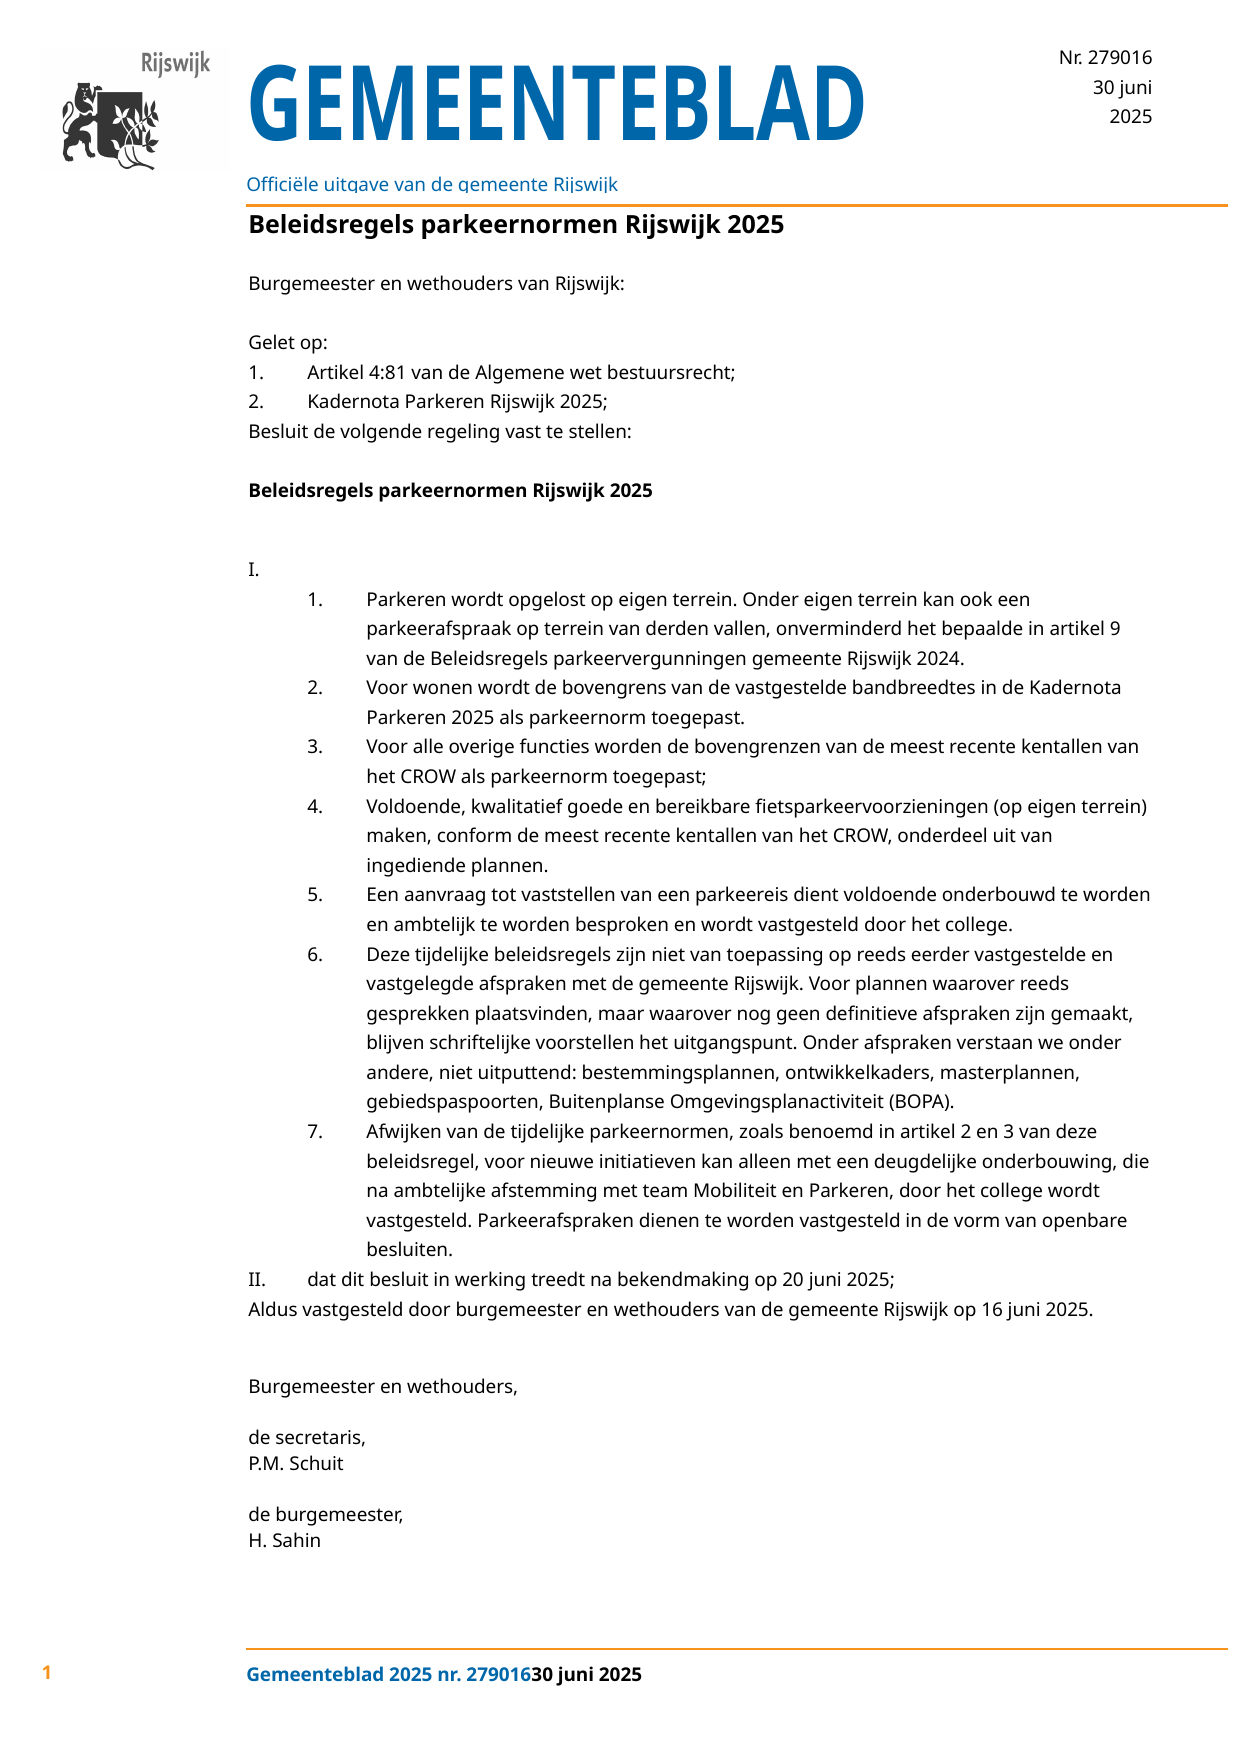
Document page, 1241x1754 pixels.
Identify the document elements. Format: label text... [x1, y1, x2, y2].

text H. Sahin [248, 1527, 1152, 1553]
list Deze tijdelijke beleidsregels zijn niet van toepassing op reeds eerder vastgestelde en vastgelegde afspraken met de gemeente Rijswijk. Voor plannen waarover reeds gesprekken plaatsvinden, maar waarover nog geen definitieve afspraken zijn gemaakt, blijven schriftelijke voorstellen het uitgangspunt. Onder afspraken verstaan we onder andere, niet uitputtend: bestemmingsplannen, ontwikkelkaders, masterplannen, gebiedspaspoorten, Buitenplanse Omgevingsplanactiviteit (BOPA). [307, 941, 1152, 1114]
list Een aanvraag tot vaststellen van een parkeereis dient voldoende onderbouwd te worden en ambtelijk te worden besproken en wordt vastgesteld door het college. [307, 882, 1152, 937]
list Artikel 4:81 van de Algemene wet bestuursrecht; [248, 359, 1152, 385]
text Burgemeester en wethouders, [248, 1373, 1152, 1399]
text Gelet op: [248, 329, 1152, 355]
list Voor alle overige functies worden de bovengrenzen van de meest recente kentallen van het CROW als parkeernorm toegepast; [307, 734, 1152, 789]
text Beleidsregels parkeernormen Rijswijk 2025 [248, 477, 1152, 503]
picture [41, 47, 231, 172]
text Beleidsregels parkeernormen Rijswijk 2025 [248, 207, 1152, 241]
list Voor wonen wordt de bovengrens van de vastgestelde bandbreedtes in de Kadernota Parkeren 2025 als parkeernorm toegepast. [307, 674, 1152, 730]
text Aldus vastgesteld door burgemeester en wethouders van de gemeente Rijswijk op 16 juni 2025. [248, 1296, 1152, 1322]
list Afwijken van de tijdelijke parkeernormen, zoals benoemd in artikel 2 en 3 van deze beleidsregel, voor nieuwe initiatieven kan alleen met een deugdelijke onderbouwing, die na ambtelijke afstemming met team Mobiliteit en Parkeren, door het college wordt vastgesteld. Parkeerafspraken dienen te worden vastgesteld in de vorm van openbare besluiten. [307, 1118, 1152, 1262]
list Parkeren wordt opgelost op eigen terrein. Onder eigen terrein kan ook een parkeerafspraak op terrein van derden vallen, onverminderd het bepaalde in artikel 9 van de Beleidsregels parkeervergunningen gemeente Rijswijk 2024. [307, 586, 1152, 671]
text P.M. Schuit [248, 1450, 1152, 1476]
text Besluit de volgende regeling vast te stellen: [248, 418, 1152, 444]
text de secretaris, [248, 1424, 1152, 1450]
list Voldoende, kwalitatief goede en bereikbare fietsparkeervoorzieningen (op eigen terrein) maken, conform de meest recente kentallen van het CROW, onderdeel uit van ingediende plannen. [307, 793, 1152, 878]
text de burgemeester, [248, 1502, 1152, 1527]
text Burgemeester en wethouders van Rijswijk: [248, 270, 1152, 296]
list dat dit besluit in werking treedt na bekendmaking op 20 juni 2025; [248, 1266, 1152, 1292]
list Kadernota Parkeren Rijswijk 2025; [248, 389, 1152, 414]
